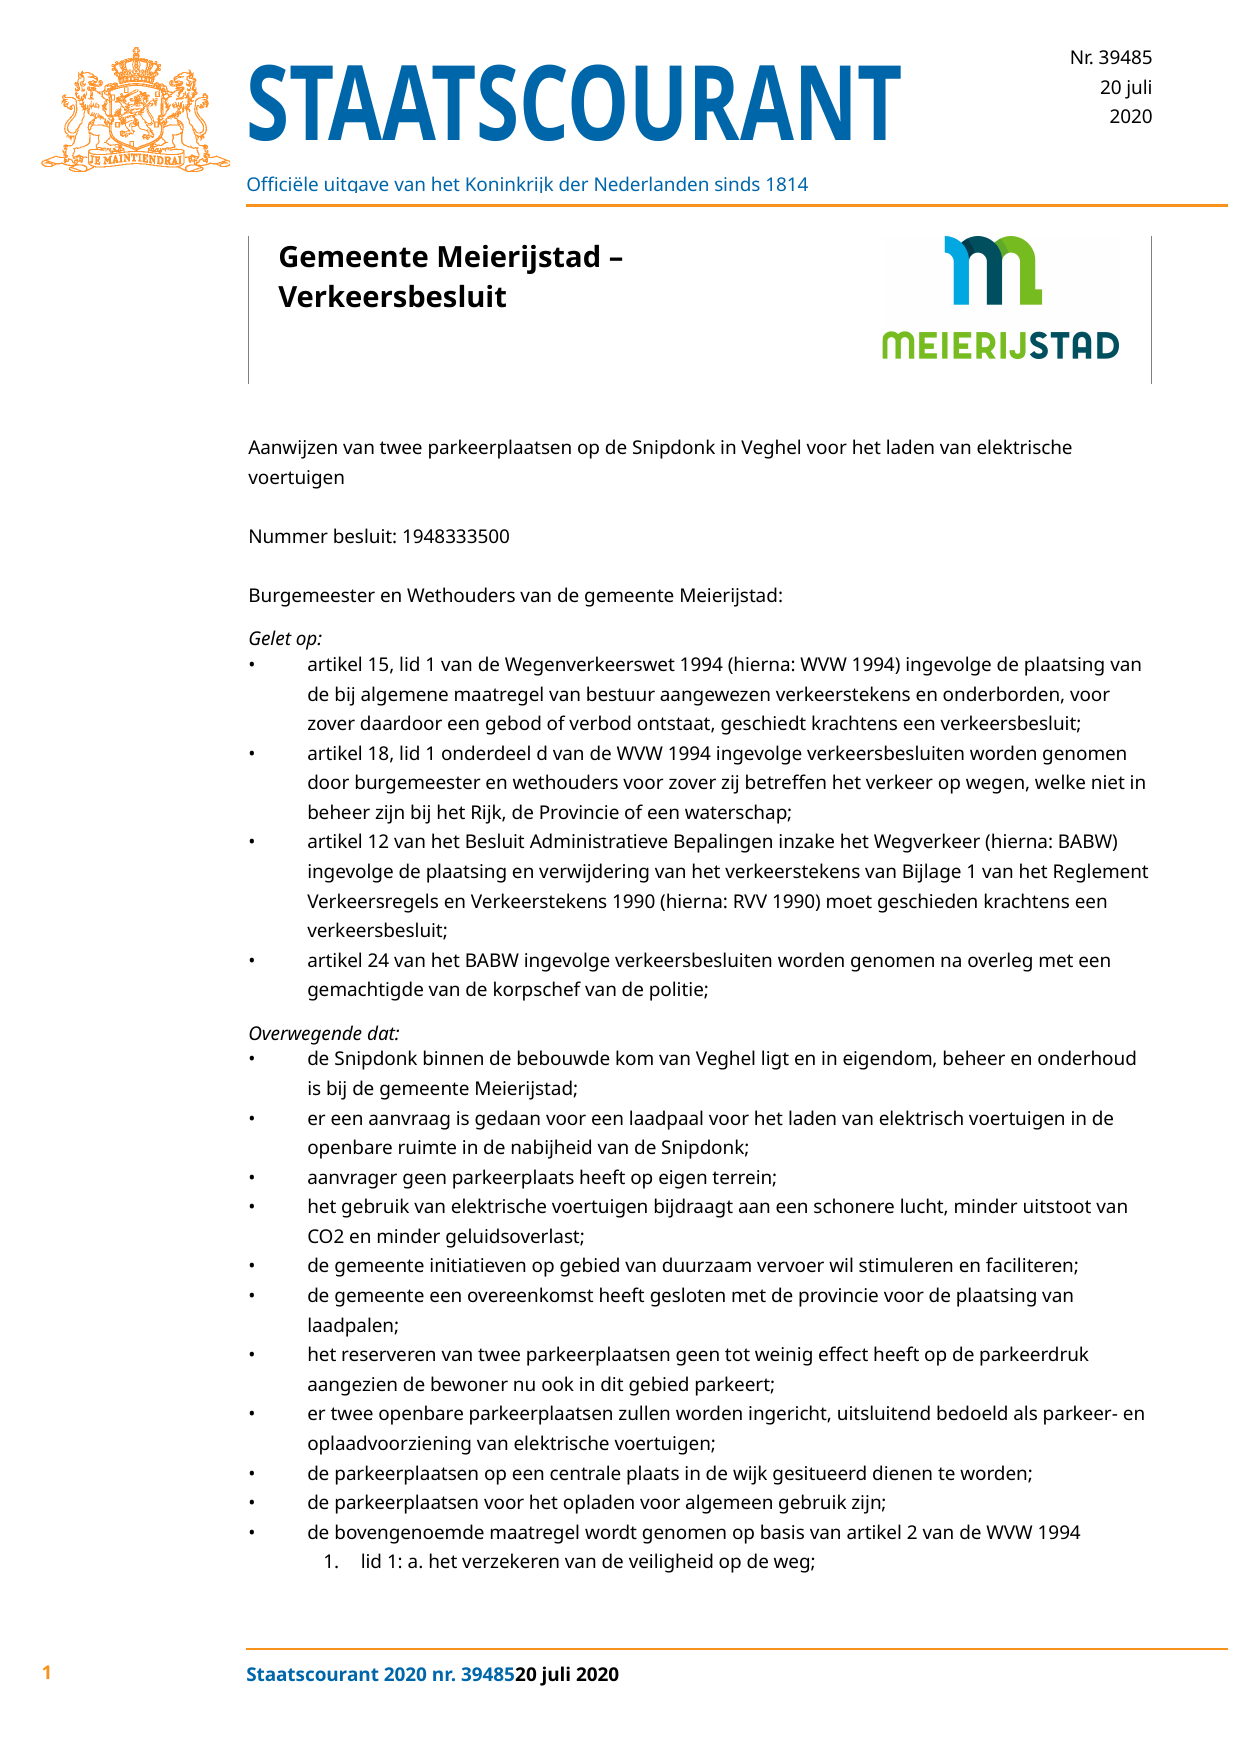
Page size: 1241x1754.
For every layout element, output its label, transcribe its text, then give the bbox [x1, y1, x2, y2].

list aanvrager geen parkeerplaats heeft op eigen terrein; [248, 1164, 1152, 1189]
list de parkeerplaatsen voor het opladen voor algemeen gebruik zijn; [248, 1489, 1152, 1515]
list het reserveren van twee parkeerplaatsen geen tot weinig effect heeft op de parkeerdruk aangezien de bewoner nu ook in dit gebied parkeert; [248, 1341, 1152, 1397]
table_header Gemeente Meierijstad – Verkeersbesluit [249, 236, 850, 384]
list het gebruik van elektrische voertuigen bijdraagt aan een schonere lucht, minder uitstoot van CO2 en minder geluidsoverlast; [248, 1193, 1152, 1249]
list artikel 12 van het Besluit Administratieve Bepalingen inzake het Wegverkeer (hierna: BABW) ingevolge de plaatsing en verwijdering van het verkeerstekens van Bijlage 1 van het Reglement Verkeersregels en Verkeerstekens 1990 (hierna: RVV 1990) moet geschieden krachtens een verkeersbesluit; [248, 829, 1152, 943]
list de parkeerplaatsen op een centrale plaats in de wijk gesitueerd dienen te worden; [248, 1460, 1152, 1485]
table_header [850, 359, 1151, 384]
list de gemeente initiatieven op gebied van duurzaam vervoer wil stimuleren en faciliteren; [248, 1253, 1152, 1278]
text Nummer besluit: 1948333500 [248, 523, 1152, 549]
list er een aanvraag is gedaan voor een laadpaal voor het laden van elektrisch voertuigen in de openbare ruimte in de nabijheid van de Snipdonk; [248, 1105, 1152, 1160]
list artikel 15, lid 1 van de Wegenverkeerswet 1994 (hierna: WVW 1994) ingevolge de plaatsing van de bij algemene maatregel van bestuur aangewezen verkeerstekens en onderborden, voor zover daardoor een gebod of verbod ontstaat, geschiedt krachtens een verkeersbesluit; [248, 651, 1152, 736]
table_header [850, 236, 882, 358]
picture [41, 47, 231, 172]
table_header [1119, 236, 1151, 358]
text Burgemeester en Wethouders van de gemeente Meierijstad: [248, 582, 1152, 608]
list er twee openbare parkeerplaatsen zullen worden ingericht, uitsluitend bedoeld als parkeer- en oplaadvoorziening van elektrische voertuigen; [248, 1401, 1152, 1456]
list lid 1: a. het verzekeren van de veiligheid op de weg; [323, 1548, 1152, 1574]
picture [882, 236, 1119, 359]
text Aanwijzen van twee parkeerplaatsen op de Snipdonk in Veghel voor het laden van elektrische voertuigen [248, 434, 1152, 490]
text Gelet op: [248, 626, 1152, 651]
list artikel 18, lid 1 onderdeel d van de WVW 1994 ingevolge verkeersbesluiten worden genomen door burgemeester en wethouders voor zover zij betreffen het verkeer op wegen, welke niet in beheer zijn bij het Rijk, de Provincie of een waterschap; [248, 740, 1152, 825]
list de bovengenoemde maatregel wordt genomen op basis van artikel 2 van de WVW 1994 [248, 1519, 1152, 1544]
list artikel 24 van het BABW ingevolge verkeersbesluiten worden genomen na overleg met een gemachtigde van de korpschef van de politie; [248, 947, 1152, 1002]
text Overwegende dat: [248, 1020, 1152, 1046]
list de Snipdonk binnen de bebouwde kom van Veghel ligt en in eigendom, beheer en onderhoud is bij de gemeente Meierijstad; [248, 1046, 1152, 1101]
list de gemeente een overeenkomst heeft gesloten met de provincie voor de plaatsing van laadpalen; [248, 1282, 1152, 1337]
